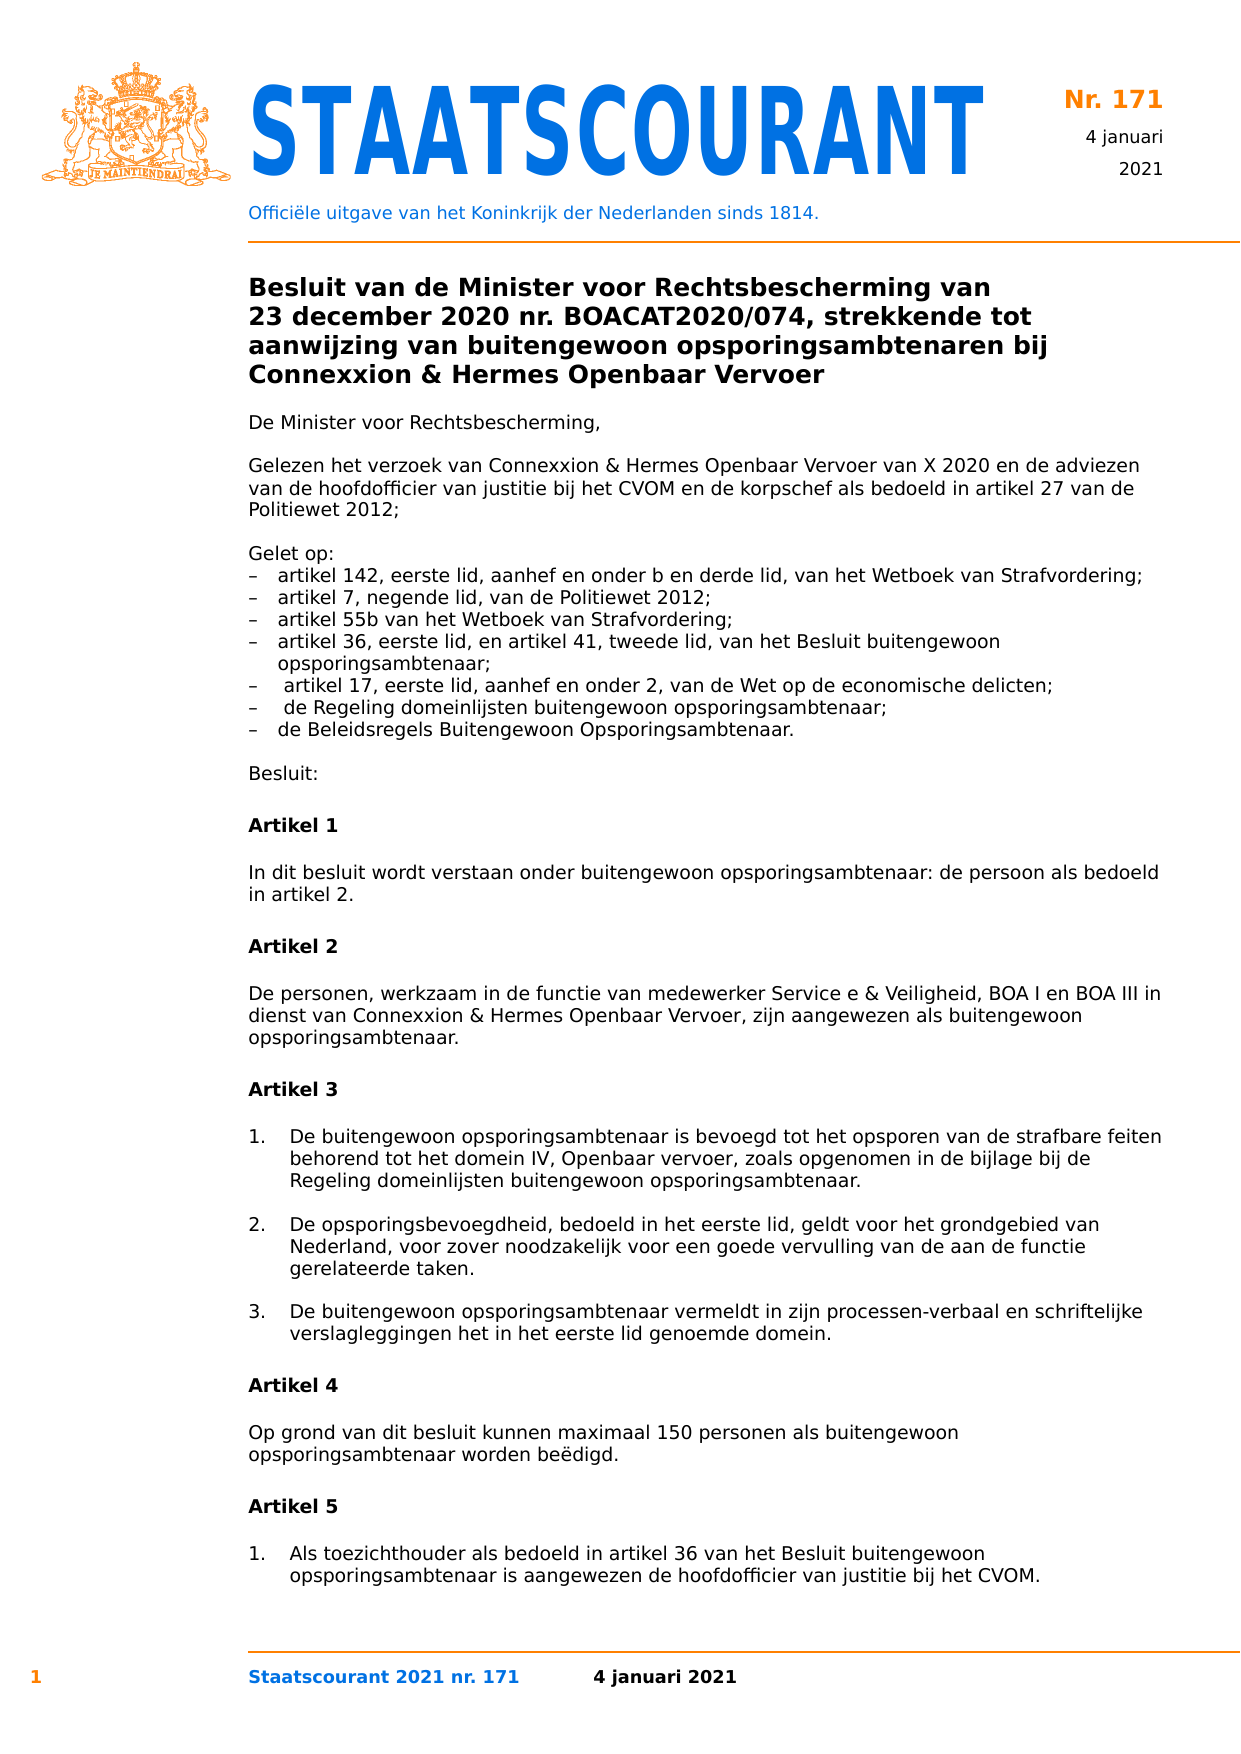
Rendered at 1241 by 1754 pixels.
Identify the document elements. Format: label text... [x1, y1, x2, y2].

text Besluit: [248, 763, 1163, 785]
text Gelet op: [248, 543, 1163, 565]
table_cell 4 januari [998, 121, 1240, 153]
text 1. Als toezichthouder als bedoeld in artikel 36 van het Besluit buitengewoon opsporingsambtenaar is aangewezen de hoofdofficier van justitie bij het CVOM. [248, 1543, 1163, 1587]
text De Minister voor Rechtsbescherming, [248, 412, 1163, 433]
text Gelezen het verzoek van Connexxion & Hermes Openbaar Vervoer van X 2020 en de adviezen van de hoofdofficier van justitie bij het CVOM en de korpschef als bedoeld in artikel 27 van de Politiewet 2012; [248, 455, 1163, 521]
subtitle Artikel 3 [248, 1079, 1163, 1101]
text 1. De buitengewoon opsporingsambtenaar is bevoegd tot het opsporen van de strafbare feiten behorend tot het domein IV, Openbaar vervoer, zoals opgenomen in de bijlage bij de Regeling domeinlijsten buitengewoon opsporingsambtenaar. [248, 1126, 1163, 1192]
subtitle Artikel 5 [248, 1496, 1163, 1518]
subtitle Artikel 1 [248, 815, 1163, 837]
text – artikel 17, eerste lid, aanhef en onder 2, van de Wet op de economische delicten; [248, 675, 1163, 697]
text Op grond van dit besluit kunnen maximaal 150 personen als buitengewoon opsporingsambtenaar worden beëdigd. [248, 1422, 1163, 1466]
text 2. De opsporingsbevoegdheid, bedoeld in het eerste lid, geldt voor het grondgebied van Nederland, voor zover noodzakelijk voor een goede vervulling van de aan de functie gerelateerde taken. [248, 1213, 1163, 1279]
table_header Nr. 171 [998, 62, 1240, 121]
table_cell Officiële uitgave van het Koninkrijk der Nederlanden sinds 1814. [248, 203, 1240, 241]
subtitle Artikel 2 [248, 936, 1163, 958]
table_header STAATSCOURANT [248, 62, 998, 203]
text In dit besluit wordt verstaan onder buitengewoon opsporingsambtenaar: de persoon als bedoeld in artikel 2. [248, 862, 1163, 906]
table_cell 2021 [998, 153, 1240, 203]
picture [41, 62, 231, 186]
text – artikel 7, negende lid, van de Politiewet 2012; [248, 587, 1163, 609]
text – de Beleidsregels Buitengewoon Opsporingsambtenaar. [248, 719, 1163, 741]
table_header [25, 62, 248, 241]
text De personen, werkzaam in de functie van medewerker Service e & Veiligheid, BOA I en BOA III in dienst van Connexxion & Hermes Openbaar Vervoer, zijn aangewezen als buitengewoon opsporingsambtenaar. [248, 983, 1163, 1049]
text – de Regeling domeinlijsten buitengewoon opsporingsambtenaar; [248, 697, 1163, 719]
subtitle Besluit van de Minister voor Rechtsbescherming van 23 december 2020 nr. BOACAT2020/074, strekkende tot aanwijzing van buitengewoon opsporingsambtenaren bij Connexxion & Hermes Openbaar Vervoer [248, 273, 1163, 390]
text 3. De buitengewoon opsporingsambtenaar vermeldt in zijn processen-verbaal en schriftelijke verslagleggingen het in het eerste lid genoemde domein. [248, 1301, 1163, 1345]
subtitle Artikel 4 [248, 1375, 1163, 1397]
text – artikel 36, eerste lid, en artikel 41, tweede lid, van het Besluit buitengewoon opsporingsambtenaar; [248, 631, 1163, 675]
text – artikel 55b van het Wetboek van Strafvordering; [248, 609, 1163, 631]
text – artikel 142, eerste lid, aanhef en onder b en derde lid, van het Wetboek van Strafvordering; [248, 565, 1163, 587]
